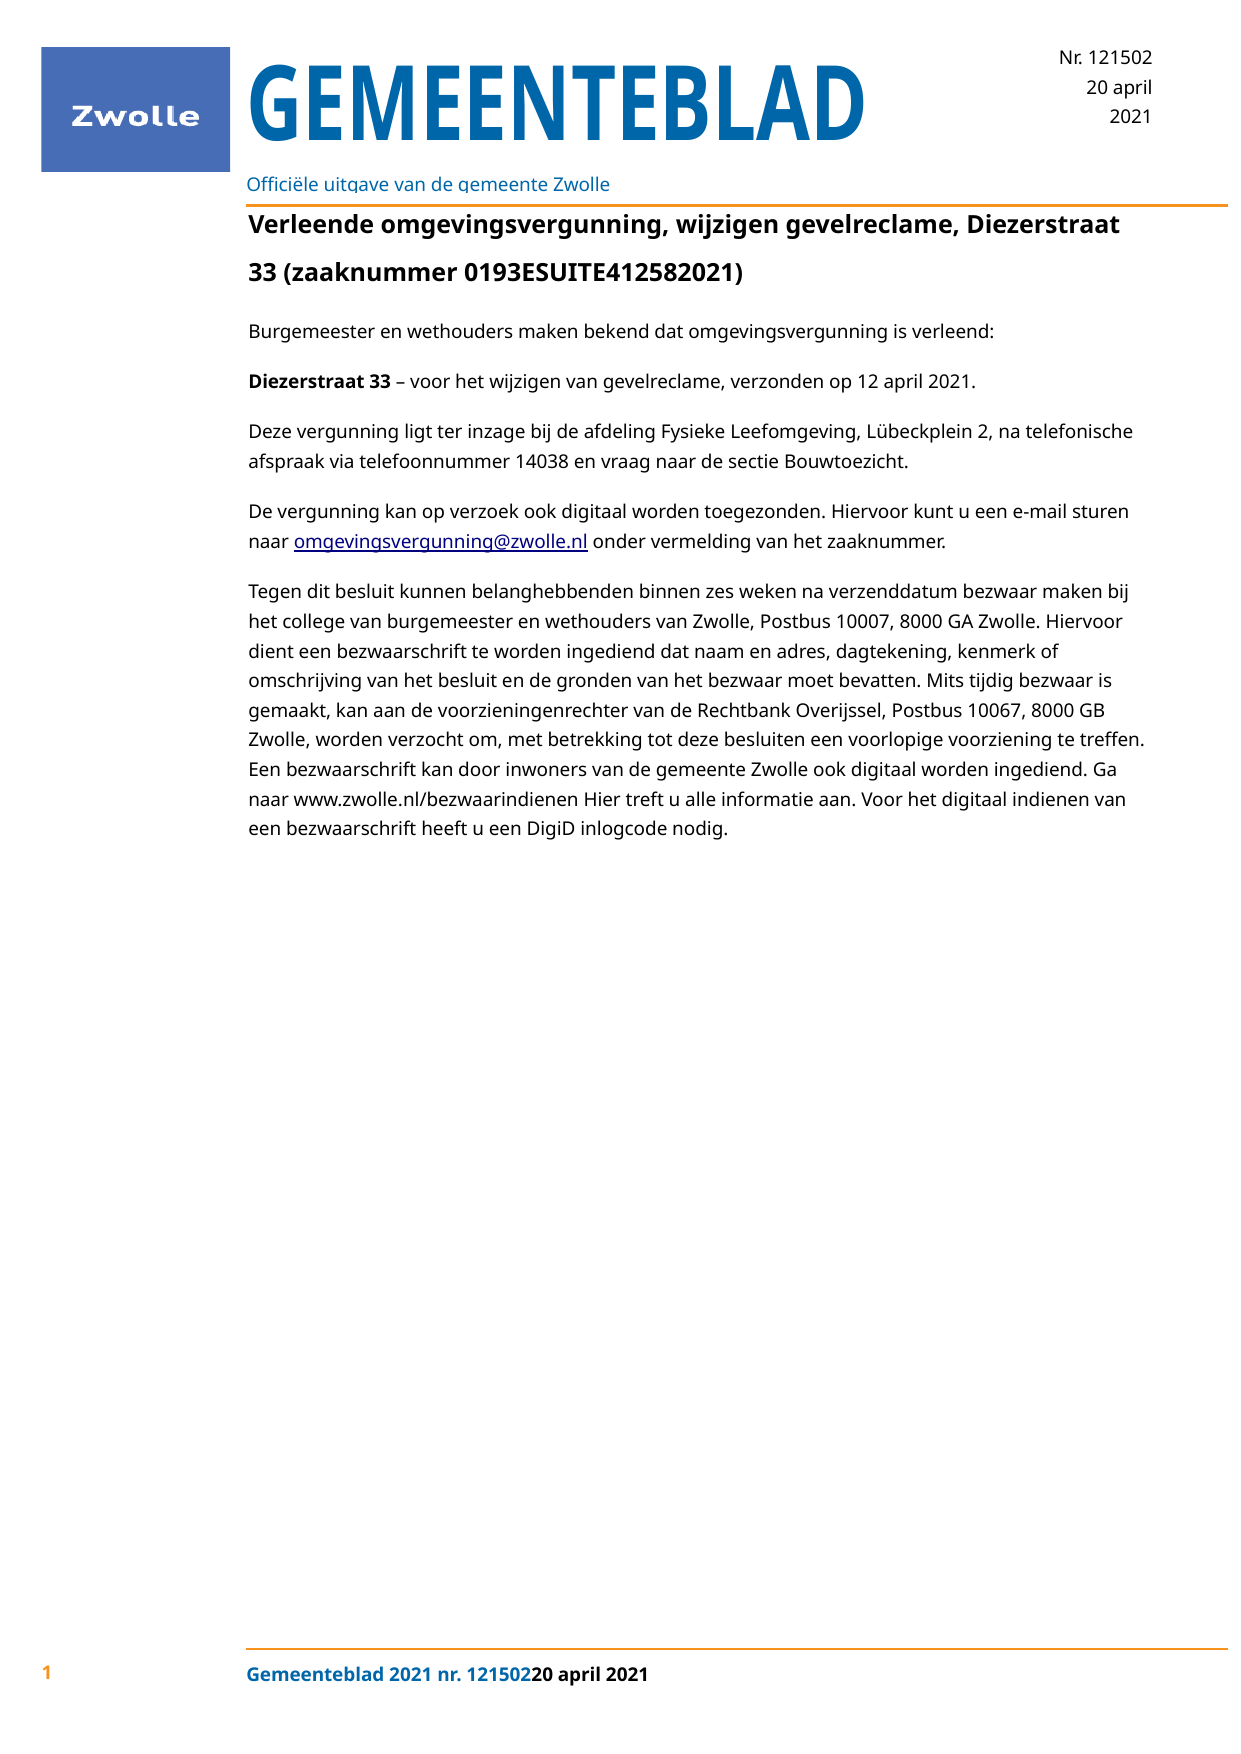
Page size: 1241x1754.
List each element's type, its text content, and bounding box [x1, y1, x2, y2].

text Diezerstraat 33 – voor het wijzigen van gevelreclame, verzonden op 12 april 2021. [248, 368, 1152, 394]
text De vergunning kan op verzoek ook digitaal worden toegezonden. Hiervoor kunt u een e-mail sturen naar omgevingsvergunning@zwolle.nl onder vermelding van het zaaknummer. [248, 499, 1152, 554]
text Verleende omgevingsvergunning, wijzigen gevelreclame, Diezerstraat 33 (zaaknummer 0193ESUITE412582021) [248, 207, 1152, 288]
text Deze vergunning ligt ter inzage bij de afdeling Fysieke Leefomgeving, Lübeckplein 2, na telefonische afspraak via telefoonnummer 14038 en vraag naar de sectie Bouwtoezicht. [248, 419, 1152, 474]
text Burgemeester en wethouders maken bekend dat omgevingsvergunning is verleend: [248, 318, 1152, 344]
text Tegen dit besluit kunnen belanghebbenden binnen zes weken na verzenddatum bezwaar maken bij het college van burgemeester en wethouders van Zwolle, Postbus 10007, 8000 GA Zwolle. Hiervoor dient een bezwaarschrift te worden ingediend dat naam en adres, dagtekening, kenmerk of omschrijving van het besluit en de gronden van het bezwaar moet bevatten. Mits tijdig bezwaar is gemaakt, kan aan de voorzieningenrechter van de Rechtbank Overijssel, Postbus 10067, 8000 GB Zwolle, worden verzocht om, met betrekking tot deze besluiten een voorlopige voorziening te treffen. Een bezwaarschrift kan door inwoners van de gemeente Zwolle ook digitaal worden ingediend. Ga naar www.zwolle.nl/bezwaarindienen Hier treft u alle informatie aan. Voor het digitaal indienen van een bezwaarschrift heeft u een DigiD inlogcode nodig. [248, 579, 1152, 841]
picture [41, 47, 231, 172]
